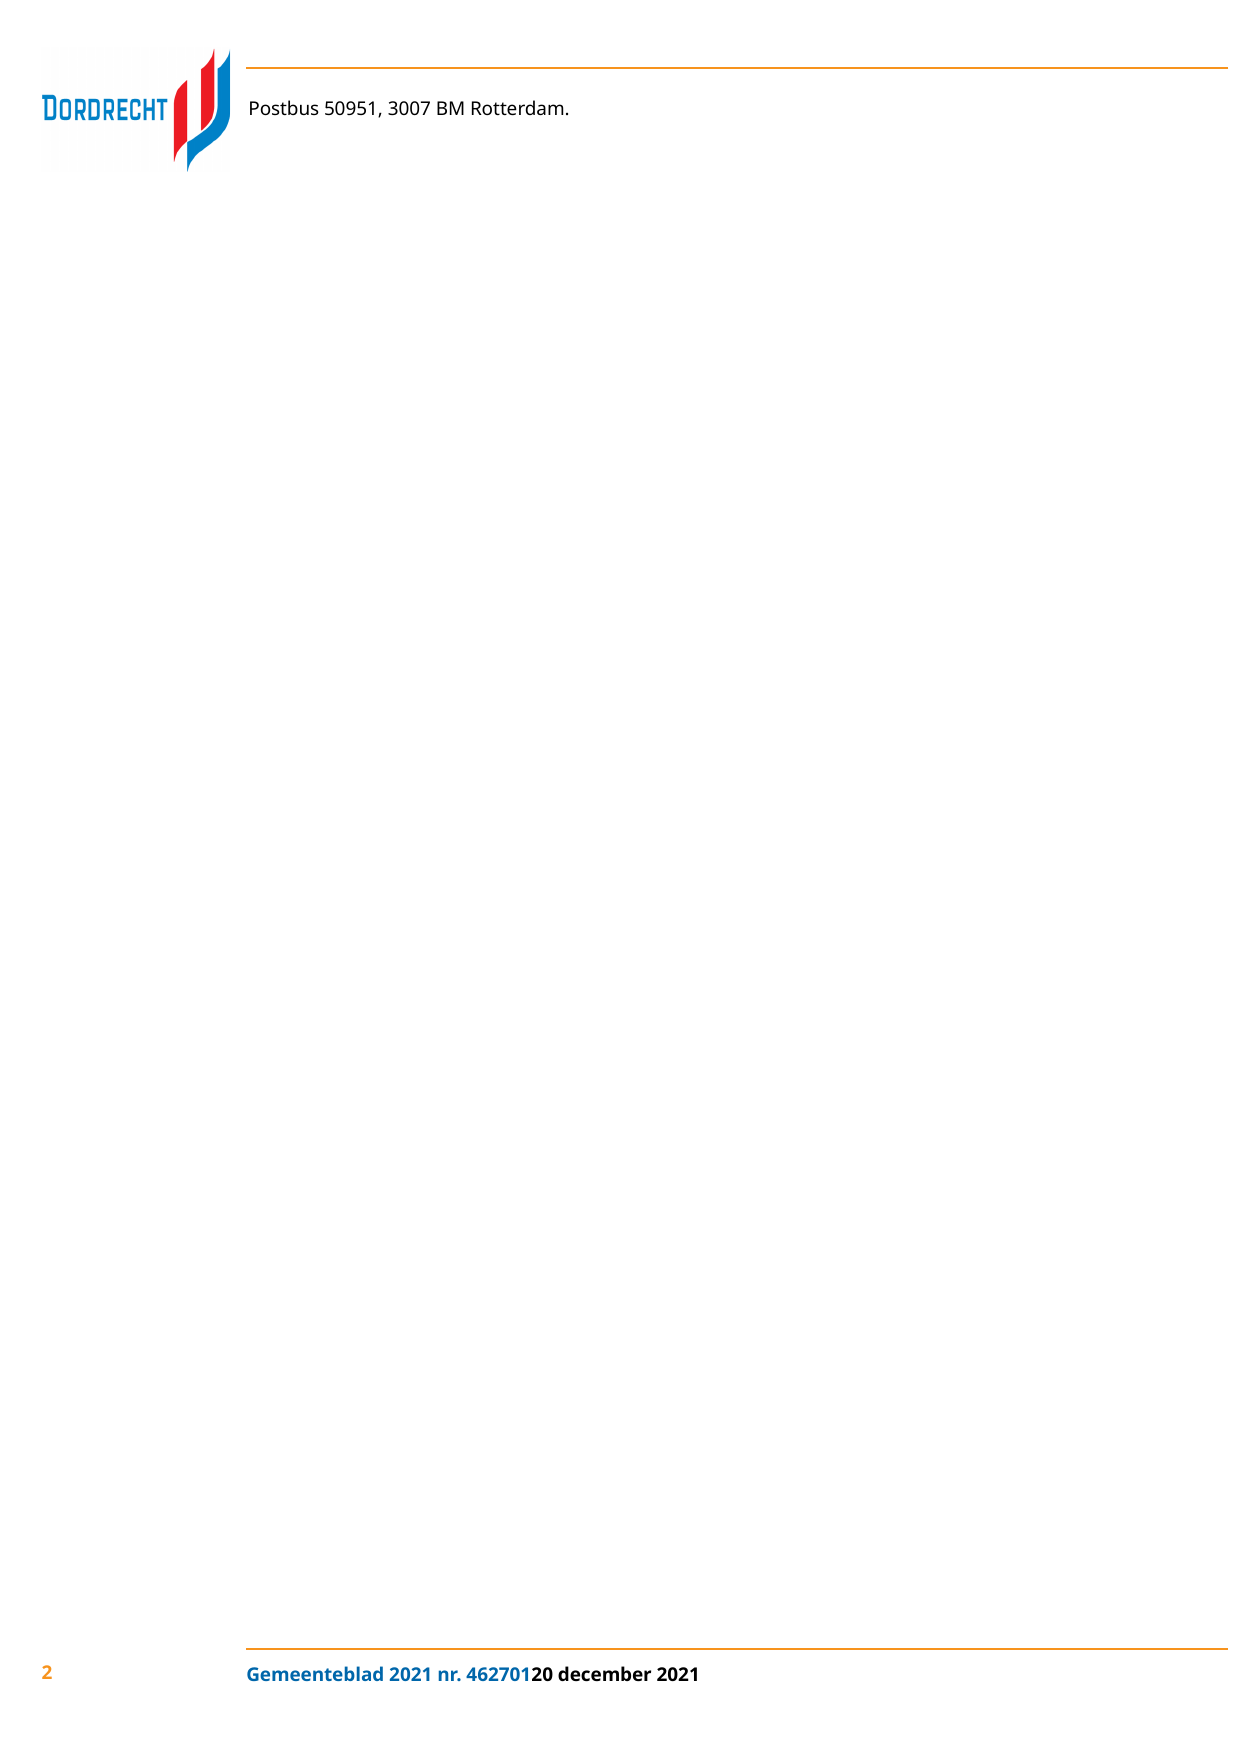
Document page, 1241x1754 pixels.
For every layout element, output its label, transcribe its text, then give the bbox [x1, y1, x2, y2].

picture [41, 47, 231, 172]
text Postbus 50951, 3007 BM Rotterdam. [248, 95, 1152, 121]
